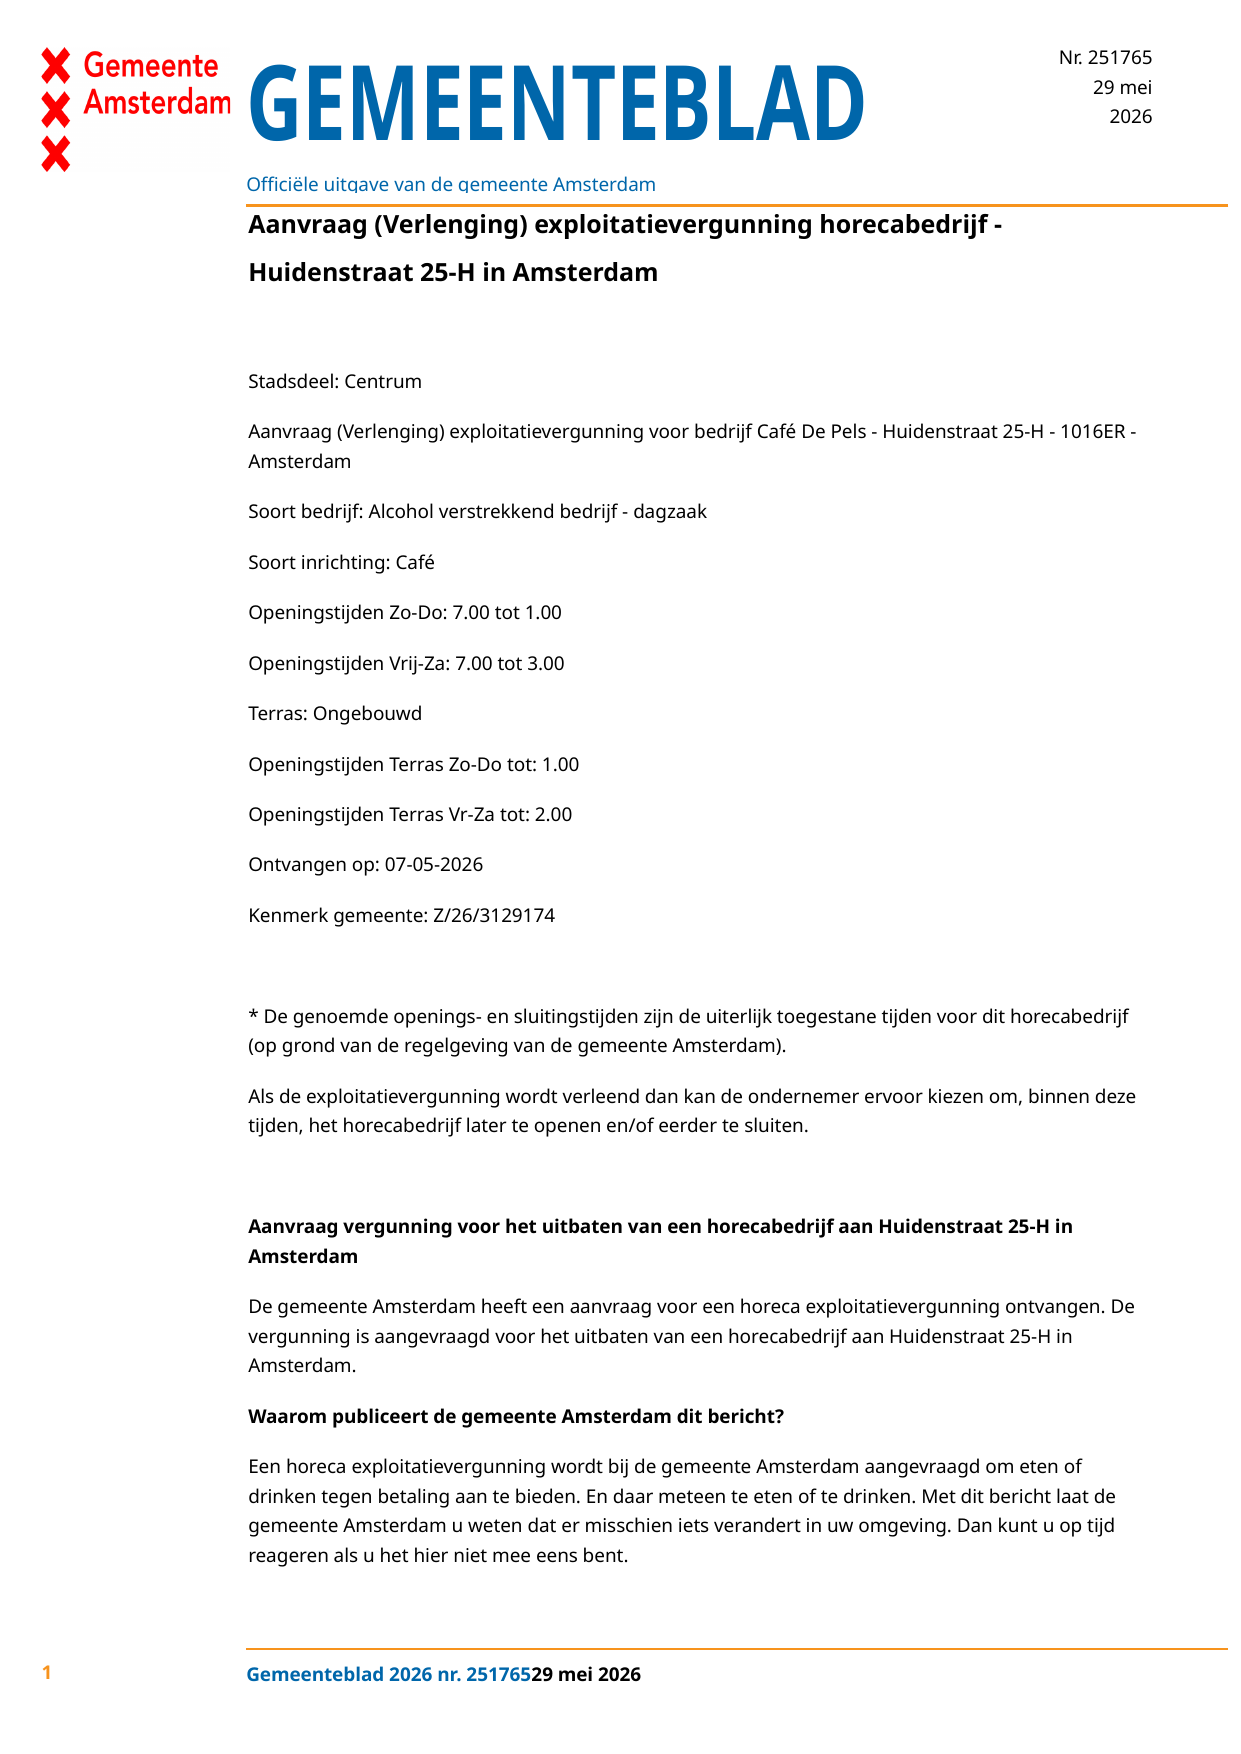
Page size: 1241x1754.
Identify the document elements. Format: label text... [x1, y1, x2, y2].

text Stadsdeel: Centrum [248, 368, 1152, 394]
text Aanvraag (Verlenging) exploitatievergunning voor bedrijf Café De Pels - Huidenstraat 25-H - 1016ER - Amsterdam [248, 419, 1152, 474]
text Ontvangen op: 07-05-2026 [248, 852, 1152, 877]
text Openingstijden Zo-Do: 7.00 tot 1.00 [248, 599, 1152, 625]
text Kenmerk gemeente: Z/26/3129174 [248, 902, 1152, 928]
text Soort bedrijf: Alcohol verstrekkend bedrijf - dagzaak [248, 499, 1152, 524]
text Aanvraag vergunning voor het uitbaten van een horecabedrijf aan Huidenstraat 25-H in Amsterdam [248, 1213, 1152, 1269]
text De gemeente Amsterdam heeft een aanvraag voor een horeca exploitatievergunning ontvangen. De vergunning is aangevraagd voor het uitbaten van een horecabedrijf aan Huidenstraat 25-H in Amsterdam. [248, 1293, 1152, 1378]
text Openingstijden Vrij-Za: 7.00 tot 3.00 [248, 650, 1152, 676]
text Openingstijden Terras Vr-Za tot: 2.00 [248, 801, 1152, 827]
text Soort inrichting: Café [248, 549, 1152, 575]
text * De genoemde openings- en sluitingstijden zijn de uiterlijk toegestane tijden voor dit horecabedrijf (op grond van de regelgeving van de gemeente Amsterdam). [248, 1003, 1152, 1058]
text Aanvraag (Verlenging) exploitatievergunning horecabedrijf - Huidenstraat 25-H in Amsterdam [248, 207, 1152, 288]
picture [41, 47, 231, 172]
text Als de exploitatievergunning wordt verleend dan kan de ondernemer ervoor kiezen om, binnen deze tijden, het horecabedrijf later te openen en/of eerder te sluiten. [248, 1083, 1152, 1138]
text Terras: Ongebouwd [248, 700, 1152, 726]
text Een horeca exploitatievergunning wordt bij de gemeente Amsterdam aangevraagd om eten of drinken tegen betaling aan te bieden. En daar meteen te eten of te drinken. Met dit bericht laat de gemeente Amsterdam u weten dat er misschien iets verandert in uw omgeving. Dan kunt u op tijd reageren als u het hier niet mee eens bent. [248, 1453, 1152, 1568]
text Waarom publiceert de gemeente Amsterdam dit bericht? [248, 1403, 1152, 1429]
text Openingstijden Terras Zo-Do tot: 1.00 [248, 751, 1152, 777]
